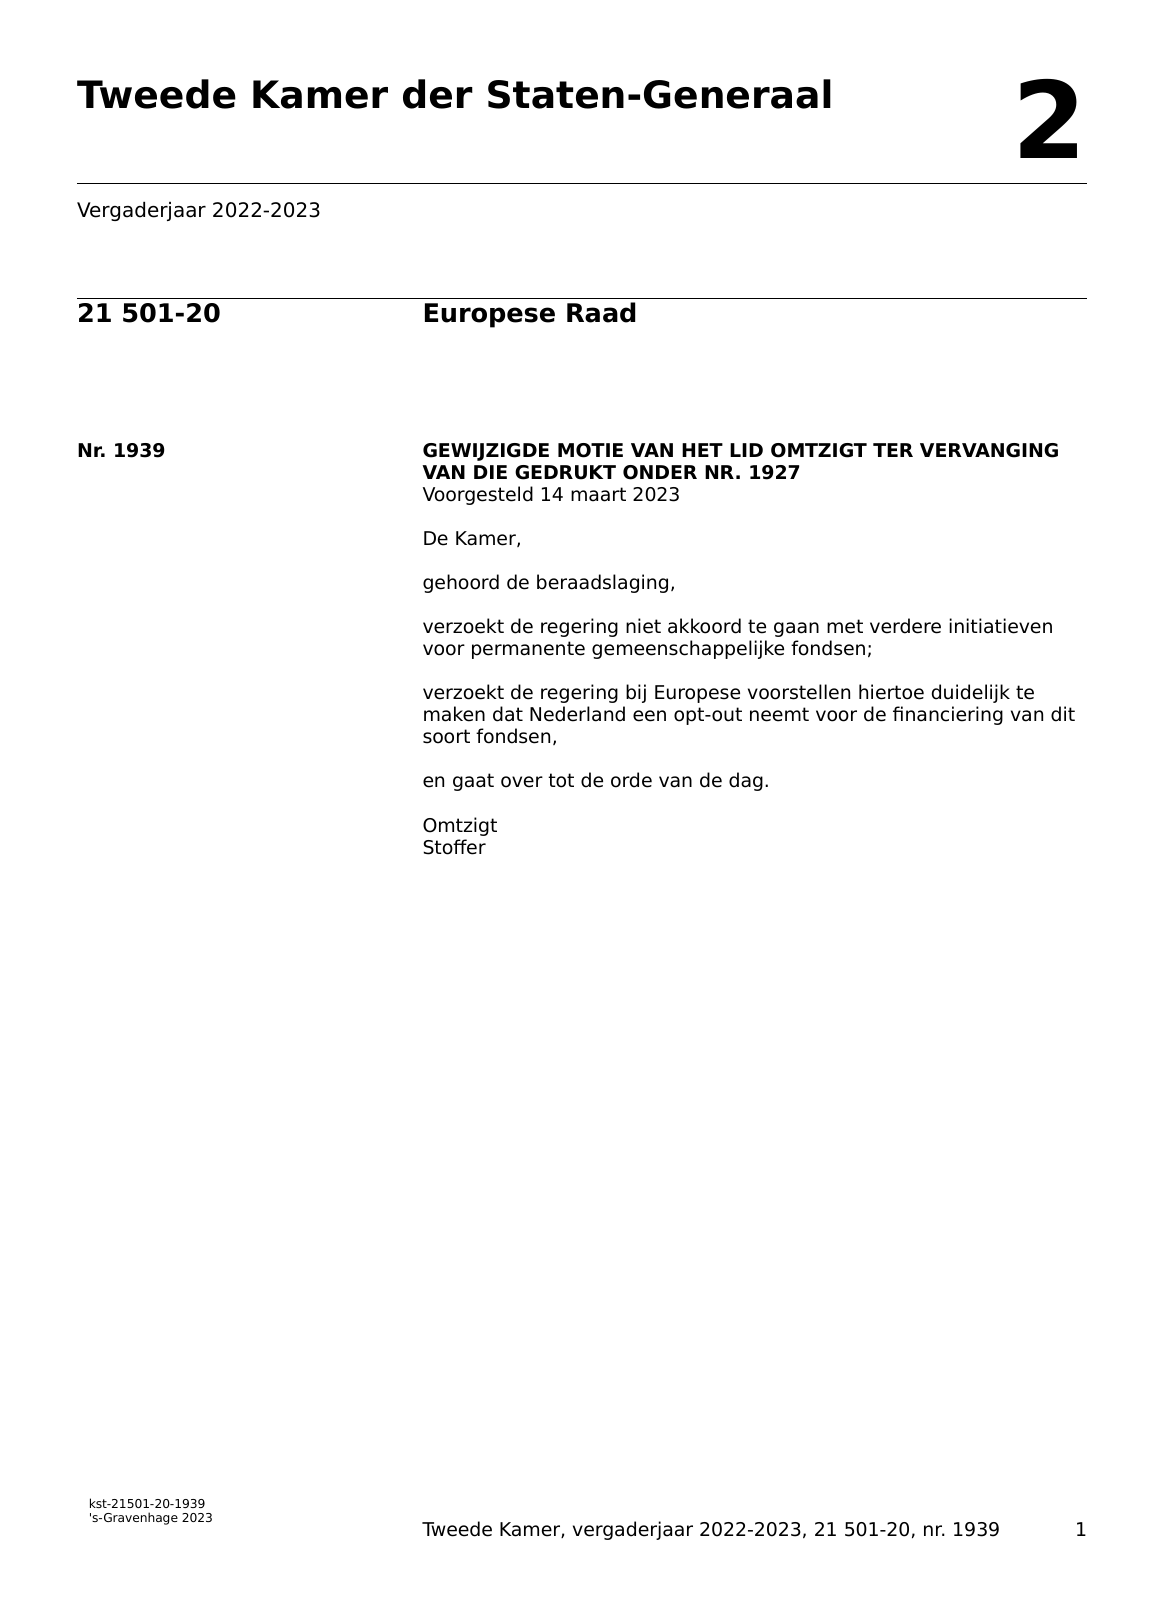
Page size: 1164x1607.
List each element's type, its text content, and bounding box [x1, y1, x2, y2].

subtitle Nr. 1939 GEWIJZIGDE MOTIE VAN HET LID OMTZIGT TER VERVANGING VAN DIE GEDRUKT ONDER NR. 1927 [77, 440, 1087, 484]
text en gaat over tot de orde van de dag. [422, 770, 1087, 792]
table_cell Vergaderjaar 2022-2023 [77, 184, 1087, 298]
text verzoekt de regering niet akkoord te gaan met verdere initiatieven voor permanente gemeenschappelijke fondsen; [422, 616, 1087, 660]
text De Kamer, [422, 528, 1087, 550]
text 's-Gravenhage 2023 [88, 1511, 323, 1525]
text Omtzigt [422, 814, 1087, 837]
text kst-21501-20-1939 [88, 1497, 323, 1511]
subtitle 21 501-20 Europese Raad [77, 299, 1087, 329]
text Voorgesteld 14 maart 2023 [422, 484, 1087, 506]
text gehoord de beraadslaging, [422, 572, 1087, 594]
table_header 2 [886, 59, 1087, 183]
text Stoffer [422, 837, 1087, 858]
table_header Tweede Kamer der Staten-Generaal [77, 59, 886, 183]
text verzoekt de regering bij Europese voorstellen hiertoe duidelijk te maken dat Nederland een opt-out neemt voor de financiering van dit soort fondsen, [422, 682, 1087, 748]
